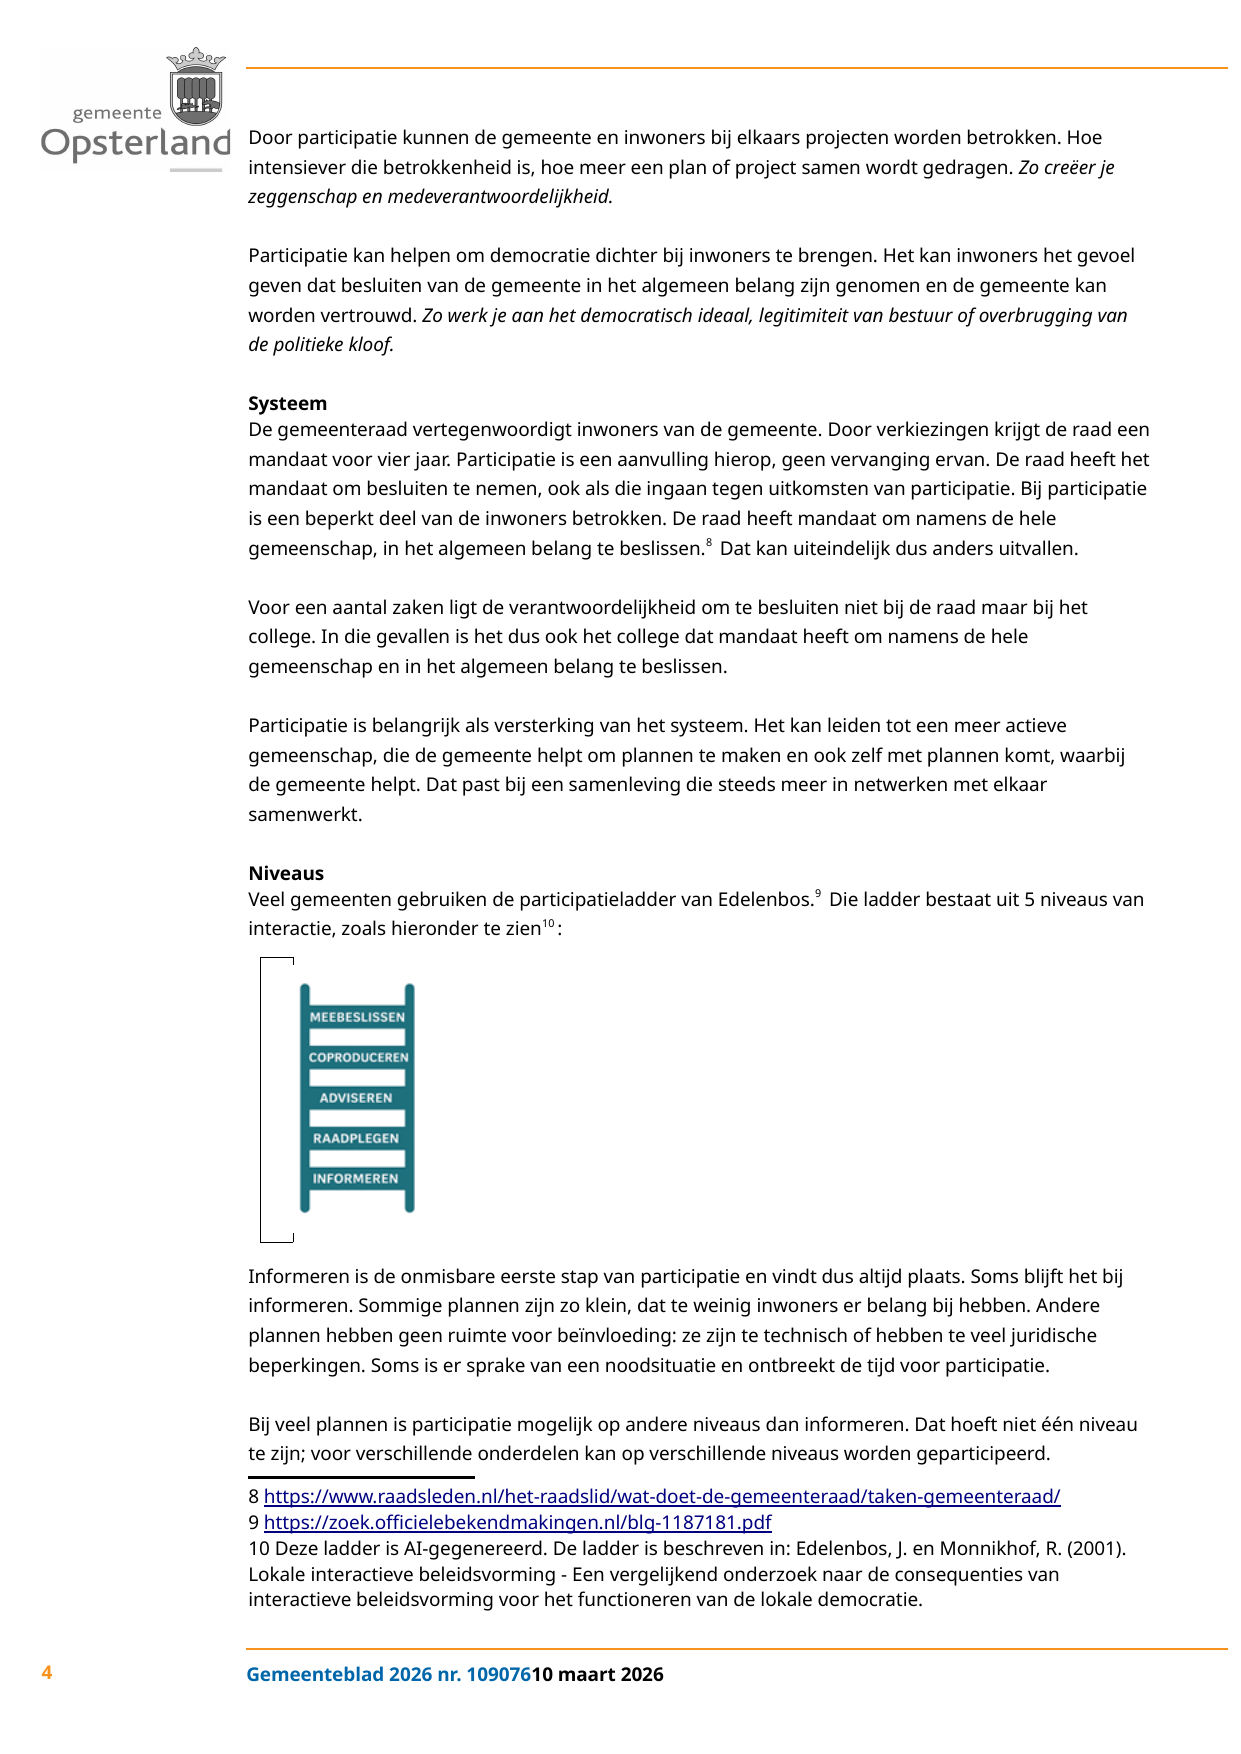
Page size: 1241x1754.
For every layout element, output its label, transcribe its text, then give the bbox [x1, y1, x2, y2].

picture [41, 47, 231, 172]
text https://www.raadsleden.nl/het-raadslid/wat-doet-de-gemeenteraad/taken-gemeenteraad/ [248, 1483, 1152, 1509]
text Informeren is de onmisbare eerste stap van participatie en vindt dus altijd plaats. Soms blijft het bij informeren. Sommige plannen zijn zo klein, dat te weinig inwoners er belang bij hebben. Andere plannen hebben geen ruimte voor beïnvloeding: ze zijn te technisch of hebben te veel juridische beperkingen. Soms is er sprake van een noodsituatie en ontbreekt de tijd voor participatie. [248, 1263, 1152, 1378]
text Niveaus [248, 860, 1152, 886]
text https://zoek.officielebekendmakingen.nl/blg-1187181.pdf [248, 1509, 1152, 1535]
text Systeem [248, 391, 1152, 416]
text De gemeenteraad vertegenwoordigt inwoners van de gemeente. Door verkiezingen krijgt de raad een mandaat voor vier jaar. Participatie is een aanvulling hierop, geen vervanging ervan. De raad heeft het mandaat om besluiten te nemen, ook als die ingaan tegen uitkomsten van participatie. Bij participatie is een beperkt deel van de inwoners betrokken. De raad heeft mandaat om namens de hele gemeenschap, in het algemeen belang te beslissen. Dat kan uiteindelijk dus anders uitvallen. [248, 416, 1152, 560]
text Deze ladder is AI-gegenereerd. De ladder is beschreven in: Edelenbos, J. en Monnikhof, R. (2001). Lokale interactieve beleidsvorming - Een vergelijkend onderzoek naar de consequenties van interactieve beleidsvorming voor het functioneren van de lokale democratie. [248, 1535, 1152, 1612]
text Participatie kan helpen om democratie dichter bij inwoners te brengen. Het kan inwoners het gevoel geven dat besluiten van de gemeente in het algemeen belang zijn genomen en de gemeente kan worden vertrouwd. Zo werk je aan het democratisch ideaal, legitimiteit van bestuur of overbrugging van de politieke kloof. [248, 243, 1152, 357]
text Participatie is belangrijk als versterking van het systeem. Het kan leiden tot een meer actieve gemeenschap, die de gemeente helpt om plannen te maken en ook zelf met plannen komt, waarbij de gemeente helpt. Dat past bij een samenleving die steeds meer in netwerken met elkaar samenwerkt. [248, 712, 1152, 827]
text Voor een aantal zaken ligt de verantwoordelijkheid om te besluiten niet bij de raad maar bij het college. In die gevallen is het dus ook het college dat mandaat heeft om namens de hele gemeenschap en in het algemeen belang te beslissen. [248, 594, 1152, 679]
text Bij veel plannen is participatie mogelijk op andere niveaus dan informeren. Dat hoeft niet één niveau te zijn; voor verschillende onderdelen kan op verschillende niveaus worden geparticipeerd. [248, 1411, 1152, 1466]
text Veel gemeenten gebruiken de participatieladder van Edelenbos. Die ladder bestaat uit 5 niveaus van interactie, zoals hieronder te zien: [248, 886, 1152, 941]
text Door participatie kunnen de gemeente en inwoners bij elkaars projecten worden betrokken. Hoe intensiever die betrokkenheid is, hoe meer een plan of project samen wordt gedragen. Zo creëer je zeggenschap en medeverantwoordelijkheid. [248, 124, 1152, 209]
picture [268, 965, 447, 1233]
